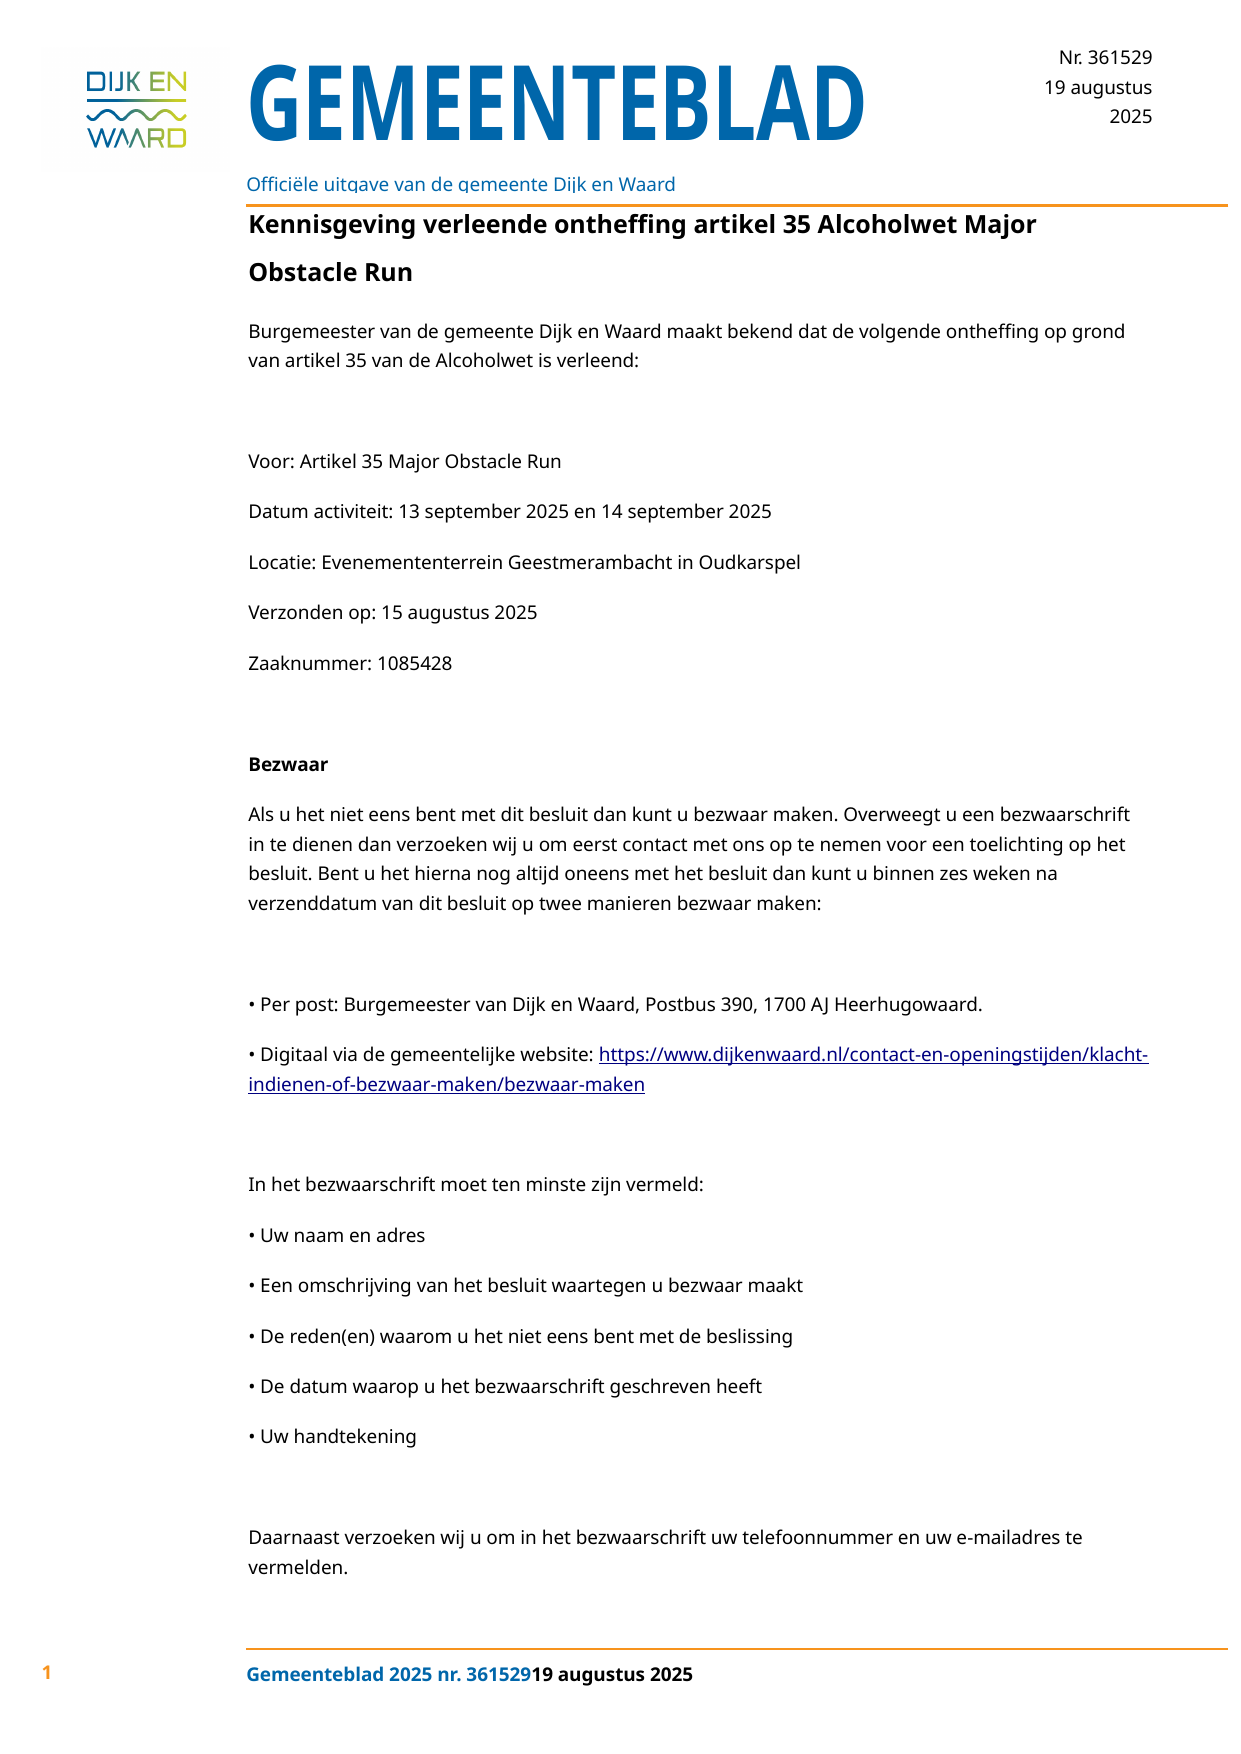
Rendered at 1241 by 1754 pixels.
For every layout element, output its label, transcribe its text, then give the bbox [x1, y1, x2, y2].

text Kennisgeving verleende ontheffing artikel 35 Alcoholwet Major Obstacle Run [248, 207, 1152, 288]
text • Uw handtekening [248, 1424, 1152, 1449]
text • Uw naam en adres [248, 1222, 1152, 1248]
text Daarnaast verzoeken wij u om in het bezwaarschrift uw telefoonnummer en uw e-mailadres te vermelden. [248, 1524, 1152, 1580]
text • De reden(en) waarom u het niet eens bent met de beslissing [248, 1323, 1152, 1349]
text • Per post: Burgemeester van Dijk en Waard, Postbus 390, 1700 AJ Heerhugowaard. [248, 991, 1152, 1017]
text Locatie: Evenemententerrein Geestmerambacht in Oudkarspel [248, 549, 1152, 575]
text In het bezwaarschrift moet ten minste zijn vermeld: [248, 1172, 1152, 1197]
text • De datum waarop u het bezwaarschrift geschreven heeft [248, 1373, 1152, 1399]
text Als u het niet eens bent met dit besluit dan kunt u bezwaar maken. Overweegt u een bezwaarschrift in te dienen dan verzoeken wij u om eerst contact met ons op te nemen voor een toelichting op het besluit. Bent u het hierna nog altijd oneens met het besluit dan kunt u binnen zes weken na verzenddatum van dit besluit op twee manieren bezwaar maken: [248, 801, 1152, 916]
text • Een omschrijving van het besluit waartegen u bezwaar maakt [248, 1272, 1152, 1298]
text • Digitaal via de gemeentelijke website: https://www.dijkenwaard.nl/contact-en-openingstijden/klacht-indienen-of-bezwaar-maken/bezwaar-maken [248, 1041, 1152, 1097]
text Datum activiteit: 13 september 2025 en 14 september 2025 [248, 499, 1152, 524]
text Burgemeester van de gemeente Dijk en Waard maakt bekend dat de volgende ontheffing op grond van artikel 35 van de Alcoholwet is verleend: [248, 318, 1152, 373]
text Zaaknummer: 1085428 [248, 650, 1152, 676]
text Voor: Artikel 35 Major Obstacle Run [248, 448, 1152, 474]
picture [41, 47, 231, 172]
text Bezwaar [248, 751, 1152, 777]
text Verzonden op: 15 augustus 2025 [248, 599, 1152, 625]
